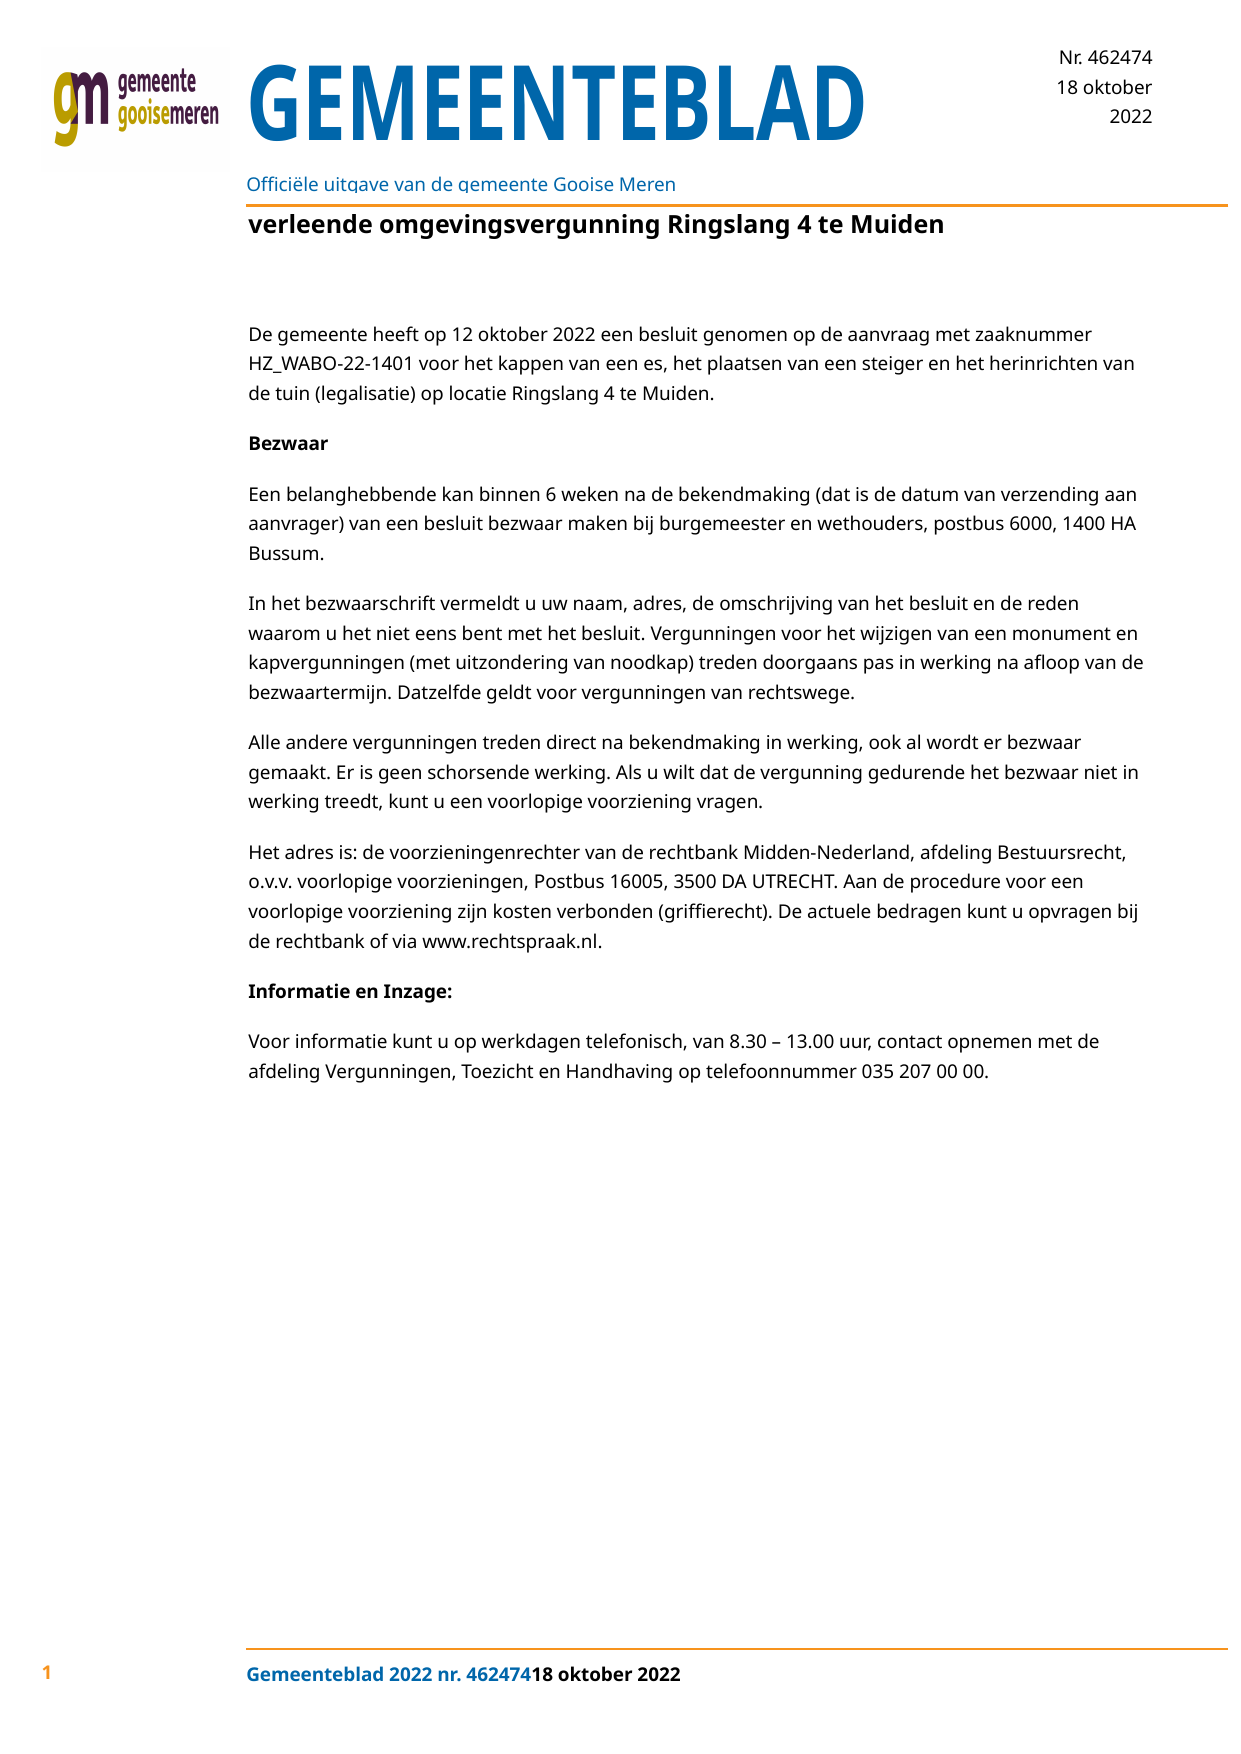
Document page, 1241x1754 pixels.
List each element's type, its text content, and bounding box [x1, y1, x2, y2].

text Alle andere vergunningen treden direct na bekendmaking in werking, ook al wordt er bezwaar gemaakt. Er is geen schorsende werking. Als u wilt dat de vergunning gedurende het bezwaar niet in werking treedt, kunt u een voorlopige voorziening vragen. [248, 729, 1152, 814]
text verleende omgevingsvergunning Ringslang 4 te Muiden [248, 207, 1152, 241]
picture [41, 47, 231, 172]
text Voor informatie kunt u op werkdagen telefonisch, van 8.30 – 13.00 uur, contact opnemen met de afdeling Vergunningen, Toezicht en Handhaving op telefoonnummer 035 207 00 00. [248, 1029, 1152, 1084]
text Bezwaar [248, 430, 1152, 456]
text Informatie en Inzage: [248, 978, 1152, 1004]
text De gemeente heeft op 12 oktober 2022 een besluit genomen op de aanvraag met zaaknummer HZ_WABO-22-1401 voor het kappen van een es, het plaatsen van een steiger en het herinrichten van de tuin (legalisatie) op locatie Ringslang 4 te Muiden. [248, 321, 1152, 406]
text In het bezwaarschrift vermeldt u uw naam, adres, de omschrijving van het besluit en de reden waarom u het niet eens bent met het besluit. Vergunningen voor het wijzigen van een monument en kapvergunningen (met uitzondering van noodkap) treden doorgaans pas in werking na afloop van de bezwaartermijn. Datzelfde geldt voor vergunningen van rechtswege. [248, 590, 1152, 705]
text Een belanghebbende kan binnen 6 weken na de bekendmaking (dat is de datum van verzending aan aanvrager) van een besluit bezwaar maken bij burgemeester en wethouders, postbus 6000, 1400 HA Bussum. [248, 481, 1152, 566]
text Het adres is: de voorzieningenrechter van de rechtbank Midden-Nederland, afdeling Bestuursrecht, o.v.v. voorlopige voorzieningen, Postbus 16005, 3500 DA UTRECHT. Aan de procedure voor een voorlopige voorziening zijn kosten verbonden (griffierecht). De actuele bedragen kunt u opvragen bij de rechtbank of via www.rechtspraak.nl. [248, 839, 1152, 953]
